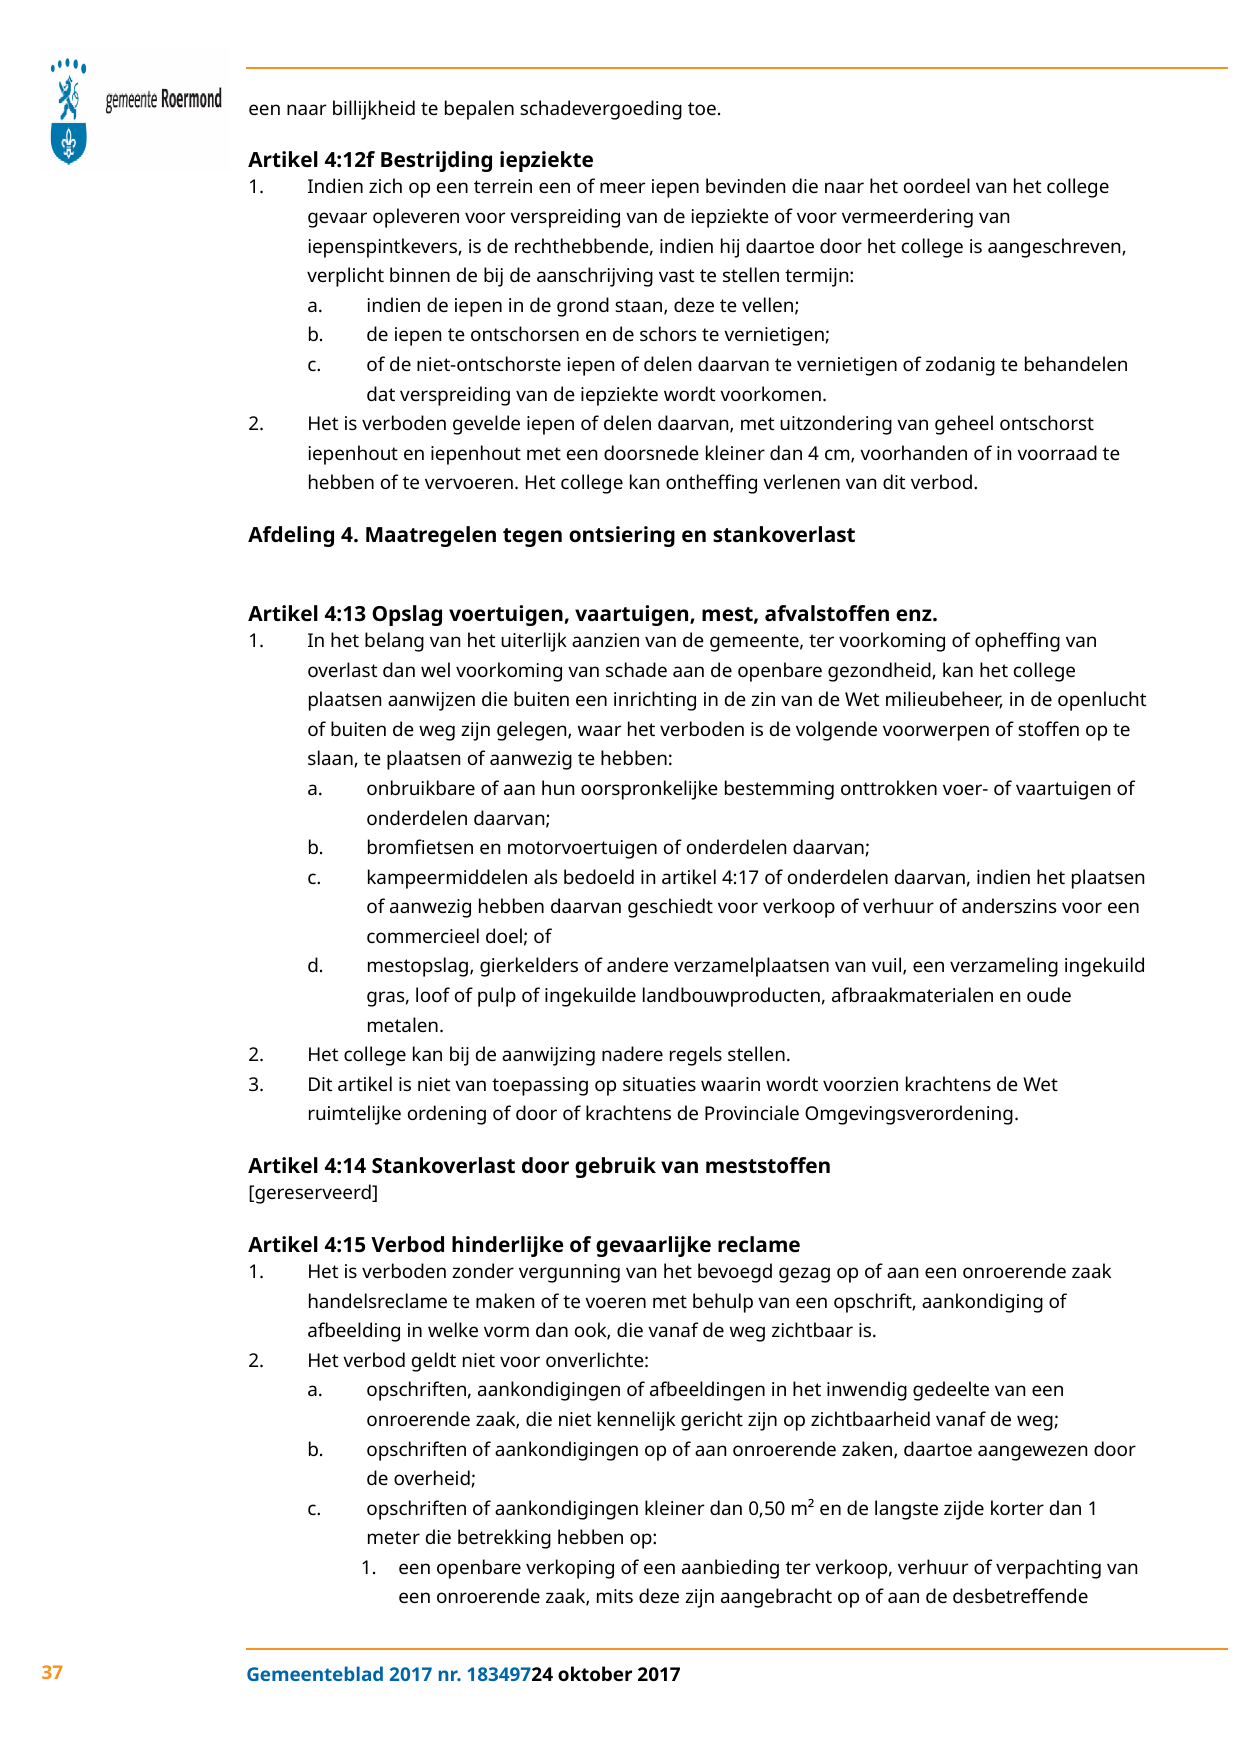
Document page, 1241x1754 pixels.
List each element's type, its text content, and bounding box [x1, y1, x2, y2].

picture [41, 47, 231, 172]
list Het verbod geldt niet voor onverlichte: [248, 1347, 1152, 1373]
text een naar billijkheid te bepalen schadevergoeding toe. [248, 95, 1152, 121]
text Artikel 4:12f Bestrijding iepziekte [248, 145, 1152, 174]
list indien de iepen in de grond staan, deze te vellen; [307, 292, 1152, 318]
list Het is verboden gevelde iepen of delen daarvan, met uitzondering van geheel ontschorst iepenhout en iepenhout met een doorsnede kleiner dan 4 cm, voorhanden of in voorraad te hebben of te vervoeren. Het college kan ontheffing verlenen van dit verbod. [248, 410, 1152, 495]
list onbruikbare of aan hun oorspronkelijke bestemming onttrokken voer- of vaartuigen of onderdelen daarvan; [307, 775, 1152, 830]
list een openbare verkoping of een aanbieding ter verkoop, verhuur of verpachting van een onroerende zaak, mits deze zijn aangebracht op of aan de desbetreffende [361, 1554, 1152, 1609]
list of de niet-ontschorste iepen of delen daarvan te vernietigen of zodanig te behandelen dat verspreiding van de iepziekte wordt voorkomen. [307, 351, 1152, 406]
list bromfietsen en motorvoertuigen of onderdelen daarvan; [307, 834, 1152, 860]
list Het college kan bij de aanwijzing nadere regels stellen. [248, 1041, 1152, 1067]
text Artikel 4:15 Verbod hinderlijke of gevaarlijke reclame [248, 1230, 1152, 1258]
list opschriften of aankondigingen op of aan onroerende zaken, daartoe aangewezen door de overheid; [307, 1436, 1152, 1491]
list opschriften of aankondigingen kleiner dan 0,50 m² en de langste zijde korter dan 1 meter die betrekking hebben op: [307, 1495, 1152, 1550]
list de iepen te ontschorsen en de schors te vernietigen; [307, 322, 1152, 347]
list Dit artikel is niet van toepassing op situaties waarin wordt voorzien krachtens de Wet ruimtelijke ordening of door of krachtens de Provinciale Omgevingsverordening. [248, 1071, 1152, 1126]
list kampeermiddelen als bedoeld in artikel 4:17 of onderdelen daarvan, indien het plaatsen of aanwezig hebben daarvan geschiedt voor verkoop of verhuur of anderszins voor een commercieel doel; of [307, 864, 1152, 949]
text Artikel 4:14 Stankoverlast door gebruik van meststoffen [248, 1151, 1152, 1179]
text [gereserveerd] [248, 1179, 1152, 1205]
list In het belang van het uiterlijk aanzien van de gemeente, ter voorkoming of opheffing van overlast dan wel voorkoming van schade aan de openbare gezondheid, kan het college plaatsen aanwijzen die buiten een inrichting in de zin van de Wet milieubeheer, in de openlucht of buiten de weg zijn gelegen, waar het verboden is de volgende voorwerpen of stoffen op te slaan, te plaatsen of aanwezig te hebben: [248, 627, 1152, 771]
list opschriften, aankondigingen of afbeeldingen in het inwendig gedeelte van een onroerende zaak, die niet kennelijk gericht zijn op zichtbaarheid vanaf de weg; [307, 1377, 1152, 1432]
list Indien zich op een terrein een of meer iepen bevinden die naar het oordeel van het college gevaar opleveren voor verspreiding van de iepziekte of voor vermeerdering van iepenspintkevers, is de rechthebbende, indien hij daartoe door het college is aangeschreven, verplicht binnen de bij de aanschrijving vast te stellen termijn: [248, 174, 1152, 288]
list mestopslag, gierkelders of andere verzamelplaatsen van vuil, een verzameling ingekuild gras, loof of pulp of ingekuilde landbouwproducten, afbraakmaterialen en oude metalen. [307, 953, 1152, 1037]
list Het is verboden zonder vergunning van het bevoegd gezag op of aan een onroerende zaak handelsreclame te maken of te voeren met behulp van een opschrift, aankondiging of afbeelding in welke vorm dan ook, die vanaf de weg zichtbaar is. [248, 1258, 1152, 1343]
text Artikel 4:13 Opslag voertuigen, vaartuigen, mest, afvalstoffen enz. [248, 599, 1152, 627]
text Afdeling 4. Maatregelen tegen ontsiering en stankoverlast [248, 520, 1152, 548]
